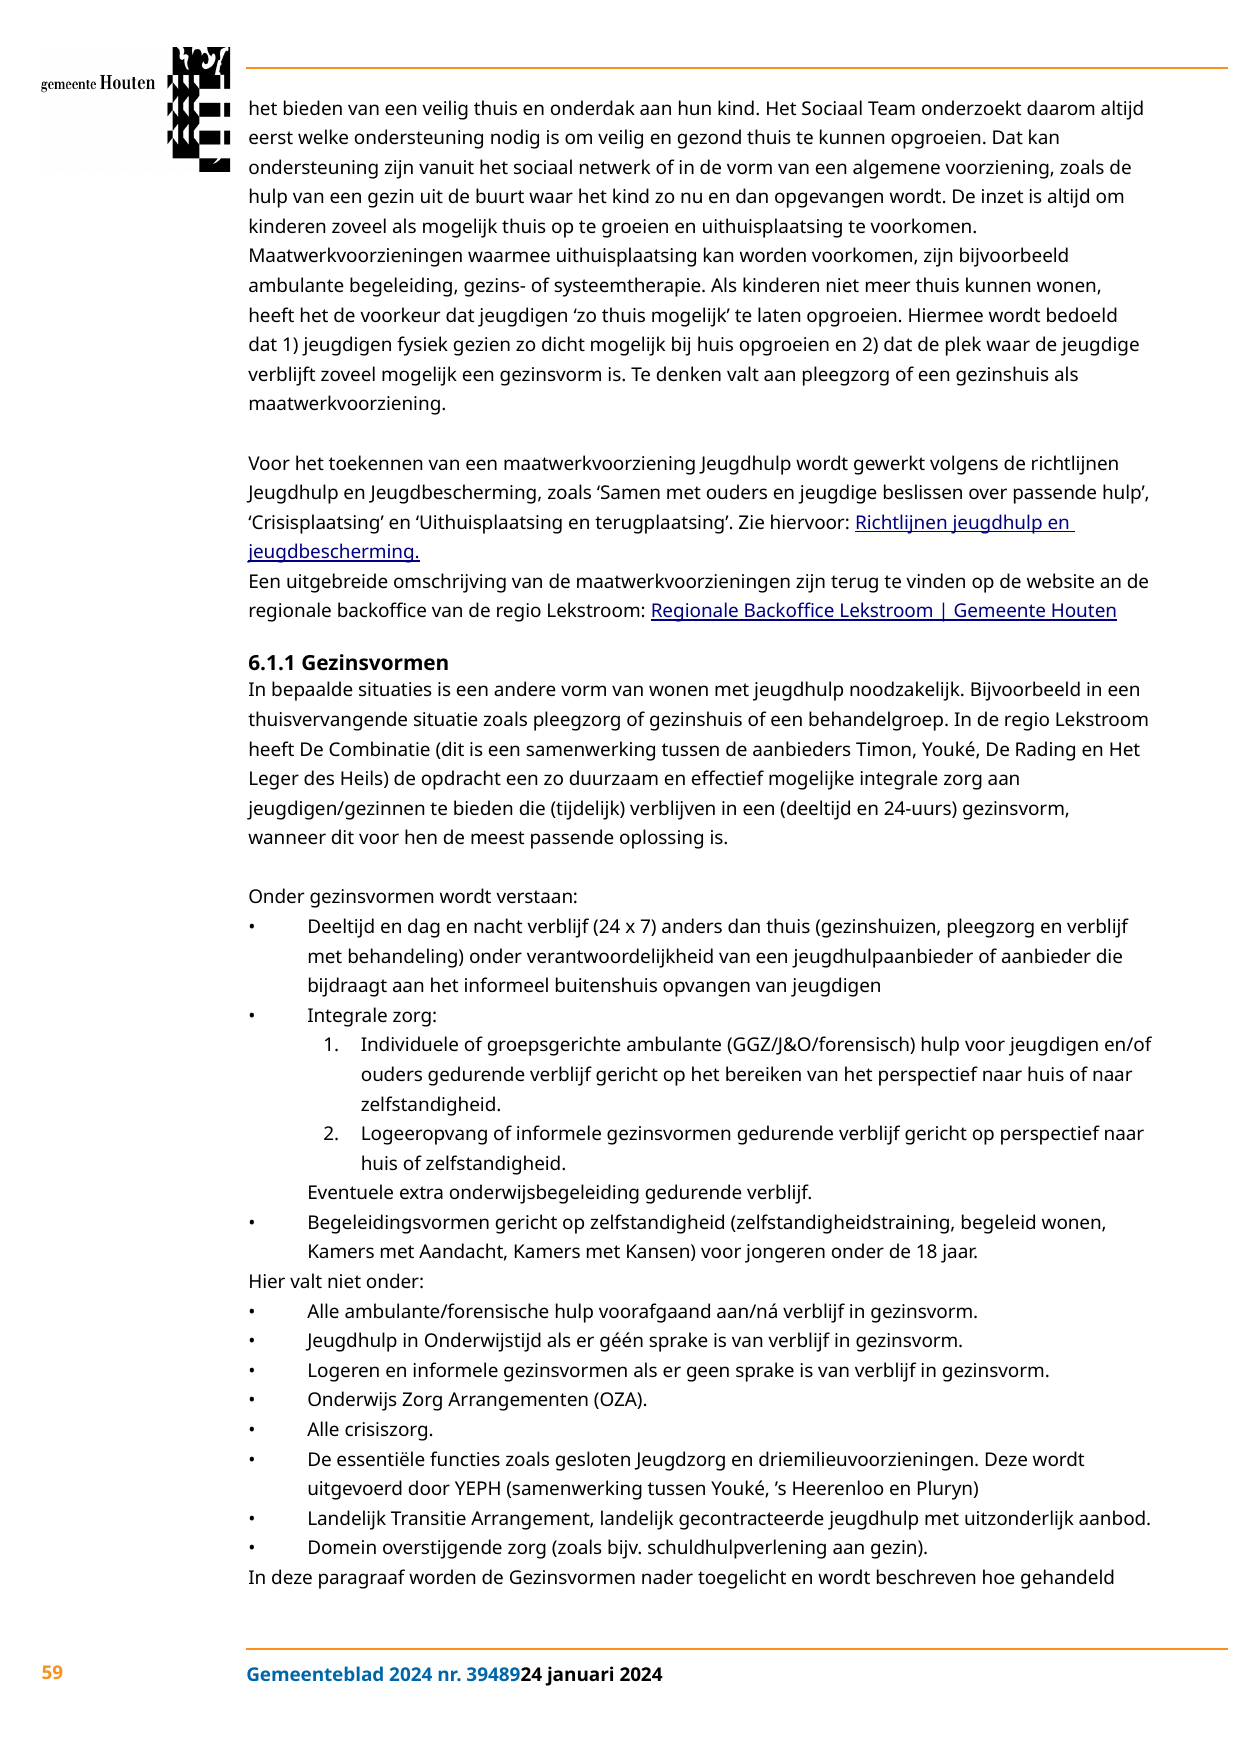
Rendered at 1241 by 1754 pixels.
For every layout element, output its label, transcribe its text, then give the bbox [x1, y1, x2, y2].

list Logeren en informele gezinsvormen als er geen sprake is van verblijf in gezinsvorm. [248, 1357, 1152, 1383]
list Onderwijs Zorg Arrangementen (OZA). [248, 1387, 1152, 1412]
text In bepaalde situaties is een andere vorm van wonen met jeugdhulp noodzakelijk. Bijvoorbeeld in een thuisvervangende situatie zoals pleegzorg of gezinshuis of een behandelgroep. In de regio Lekstroom heeft De Combinatie (dit is een samenwerking tussen de aanbieders Timon, Youké, De Rading en Het Leger des Heils) de opdracht een zo duurzaam en effectief mogelijke integrale zorg aan jeugdigen/gezinnen te bieden die (tijdelijk) verblijven in een (deeltijd en 24-uurs) gezinsvorm, wanneer dit voor hen de meest passende oplossing is. [248, 677, 1152, 850]
list Domein overstijgende zorg (zoals bijv. schuldhulpverlening aan gezin). [248, 1534, 1152, 1560]
text 6.1.1 Gezinsvormen [248, 648, 1152, 677]
list Eventuele extra onderwijsbegeleiding gedurende verblijf. [248, 1179, 1152, 1205]
list Begeleidingsvormen gericht op zelfstandigheid (zelfstandigheidstraining, begeleid wonen, Kamers met Aandacht, Kamers met Kansen) voor jongeren onder de 18 jaar. [248, 1209, 1152, 1264]
text Een uitgebreide omschrijving van de maatwerkvoorzieningen zijn terug te vinden op de website an de regionale backoffice van de regio Lekstroom: Regionale Backoffice Lekstroom | Gemeente Houten [248, 568, 1152, 623]
text Voor het toekennen van een maatwerkvoorziening Jeugdhulp wordt gewerkt volgens de richtlijnen Jeugdhulp en Jeugdbescherming, zoals ‘Samen met ouders en jeugdige beslissen over passende hulp’, ‘Crisisplaatsing’ en ‘Uithuisplaatsing en terugplaatsing’. Zie hiervoor: Richtlijnen jeugdhulp en jeugdbescherming. [248, 450, 1152, 564]
text In deze paragraaf worden de Gezinsvormen nader toegelicht en wordt beschreven hoe gehandeld [248, 1564, 1152, 1590]
picture [41, 47, 231, 172]
list Integrale zorg: [248, 1002, 1152, 1028]
text het bieden van een veilig thuis en onderdak aan hun kind. Het Sociaal Team onderzoekt daarom altijd eerst welke ondersteuning nodig is om veilig en gezond thuis te kunnen opgroeien. Dat kan ondersteuning zijn vanuit het sociaal netwerk of in de vorm van een algemene voorziening, zoals de hulp van een gezin uit de buurt waar het kind zo nu en dan opgevangen wordt. De inzet is altijd om kinderen zoveel als mogelijk thuis op te groeien en uithuisplaatsing te voorkomen. Maatwerkvoorzieningen waarmee uithuisplaatsing kan worden voorkomen, zijn bijvoorbeeld ambulante begeleiding, gezins- of systeemtherapie. Als kinderen niet meer thuis kunnen wonen, heeft het de voorkeur dat jeugdigen ‘zo thuis mogelijk’ te laten opgroeien. Hiermee wordt bedoeld dat 1) jeugdigen fysiek gezien zo dicht mogelijk bij huis opgroeien en 2) dat de plek waar de jeugdige verblijft zoveel mogelijk een gezinsvorm is. Te denken valt aan pleegzorg of een gezinshuis als maatwerkvoorziening. [248, 95, 1152, 416]
list Alle ambulante/forensische hulp voorafgaand aan/ná verblijf in gezinsvorm. [248, 1298, 1152, 1323]
list De essentiële functies zoals gesloten Jeugdzorg en driemilieuvoorzieningen. Deze wordt uitgevoerd door YEPH (samenwerking tussen Youké, ’s Heerenloo en Pluryn) [248, 1446, 1152, 1501]
list Jeugdhulp in Onderwijstijd als er géén sprake is van verblijf in gezinsvorm. [248, 1327, 1152, 1353]
list Landelijk Transitie Arrangement, landelijk gecontracteerde jeugdhulp met uitzonderlijk aanbod. [248, 1505, 1152, 1531]
list Alle crisiszorg. [248, 1416, 1152, 1442]
list Logeeropvang of informele gezinsvormen gedurende verblijf gericht op perspectief naar huis of zelfstandigheid. [323, 1120, 1152, 1176]
text Hier valt niet onder: [248, 1268, 1152, 1294]
list Deeltijd en dag en nacht verblijf (24 x 7) anders dan thuis (gezinshuizen, pleegzorg en verblijf met behandeling) onder verantwoordelijkheid van een jeugdhulpaanbieder of aanbieder die bijdraagt aan het informeel buitenshuis opvangen van jeugdigen [248, 913, 1152, 998]
text Onder gezinsvormen wordt verstaan: [248, 884, 1152, 909]
list Individuele of groepsgerichte ambulante (GGZ/J&O/forensisch) hulp voor jeugdigen en/of ouders gedurende verblijf gericht op het bereiken van het perspectief naar huis of naar zelfstandigheid. [323, 1032, 1152, 1116]
